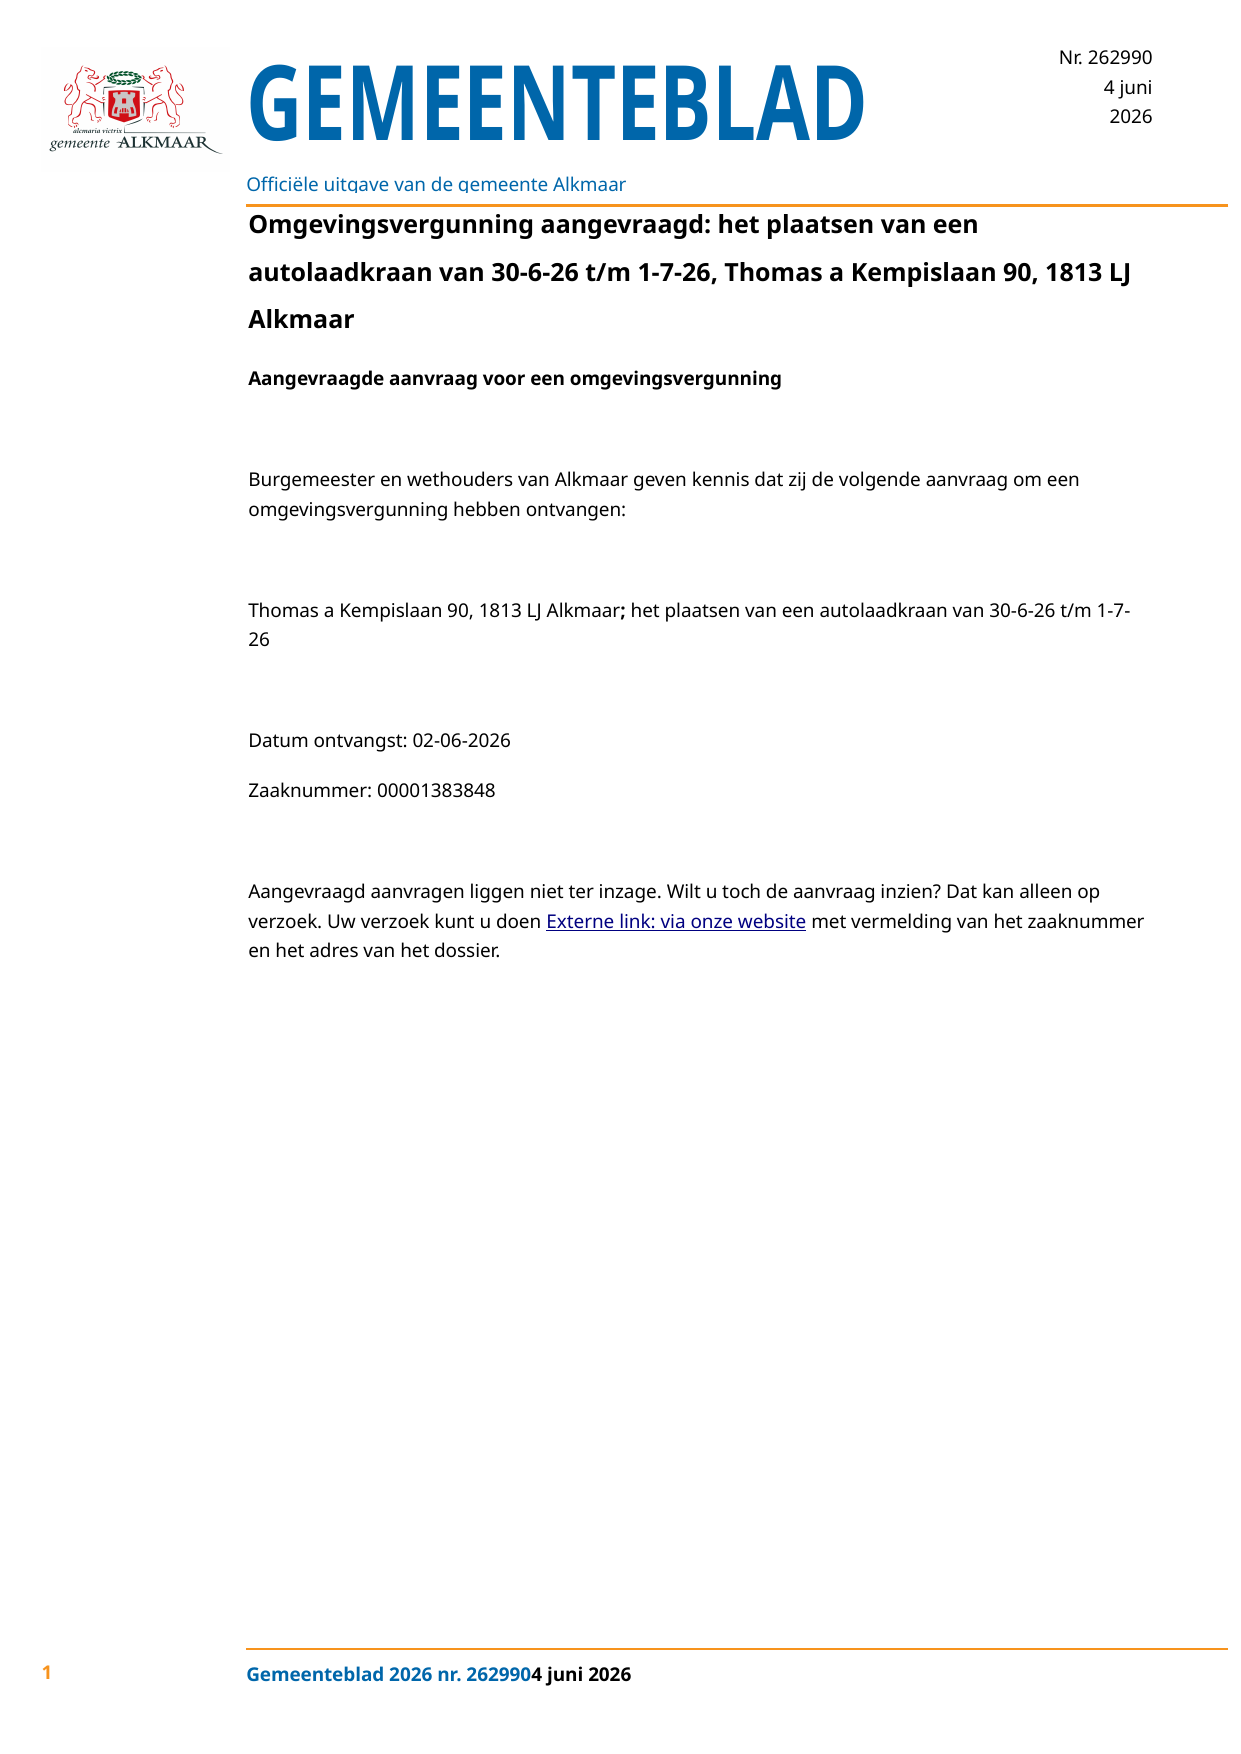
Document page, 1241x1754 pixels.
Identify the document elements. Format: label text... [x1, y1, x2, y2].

text Aangevraagde aanvraag voor een omgevingsvergunning [248, 366, 1152, 391]
text Zaaknummer: 00001383848 [248, 778, 1152, 803]
text Omgevingsvergunning aangevraagd: het plaatsen van een autolaadkraan van 30-6-26 t/m 1-7-26, Thomas a Kempislaan 90, 1813 LJ Alkmaar [248, 207, 1152, 336]
text Burgemeester en wethouders van Alkmaar geven kennis dat zij de volgende aanvraag om een omgevingsvergunning hebben ontvangen: [248, 466, 1152, 522]
text Datum ontvangst: 02-06-2026 [248, 727, 1152, 753]
picture [41, 47, 231, 172]
text Thomas a Kempislaan 90, 1813 LJ Alkmaar; het plaatsen van een autolaadkraan van 30-6-26 t/m 1-7-26 [248, 597, 1152, 652]
text Aangevraagd aanvragen liggen niet ter inzage. Wilt u toch de aanvraag inzien? Dat kan alleen op verzoek. Uw verzoek kunt u doen Externe link: via onze website met vermelding van het zaaknummer en het adres van het dossier. [248, 878, 1152, 963]
